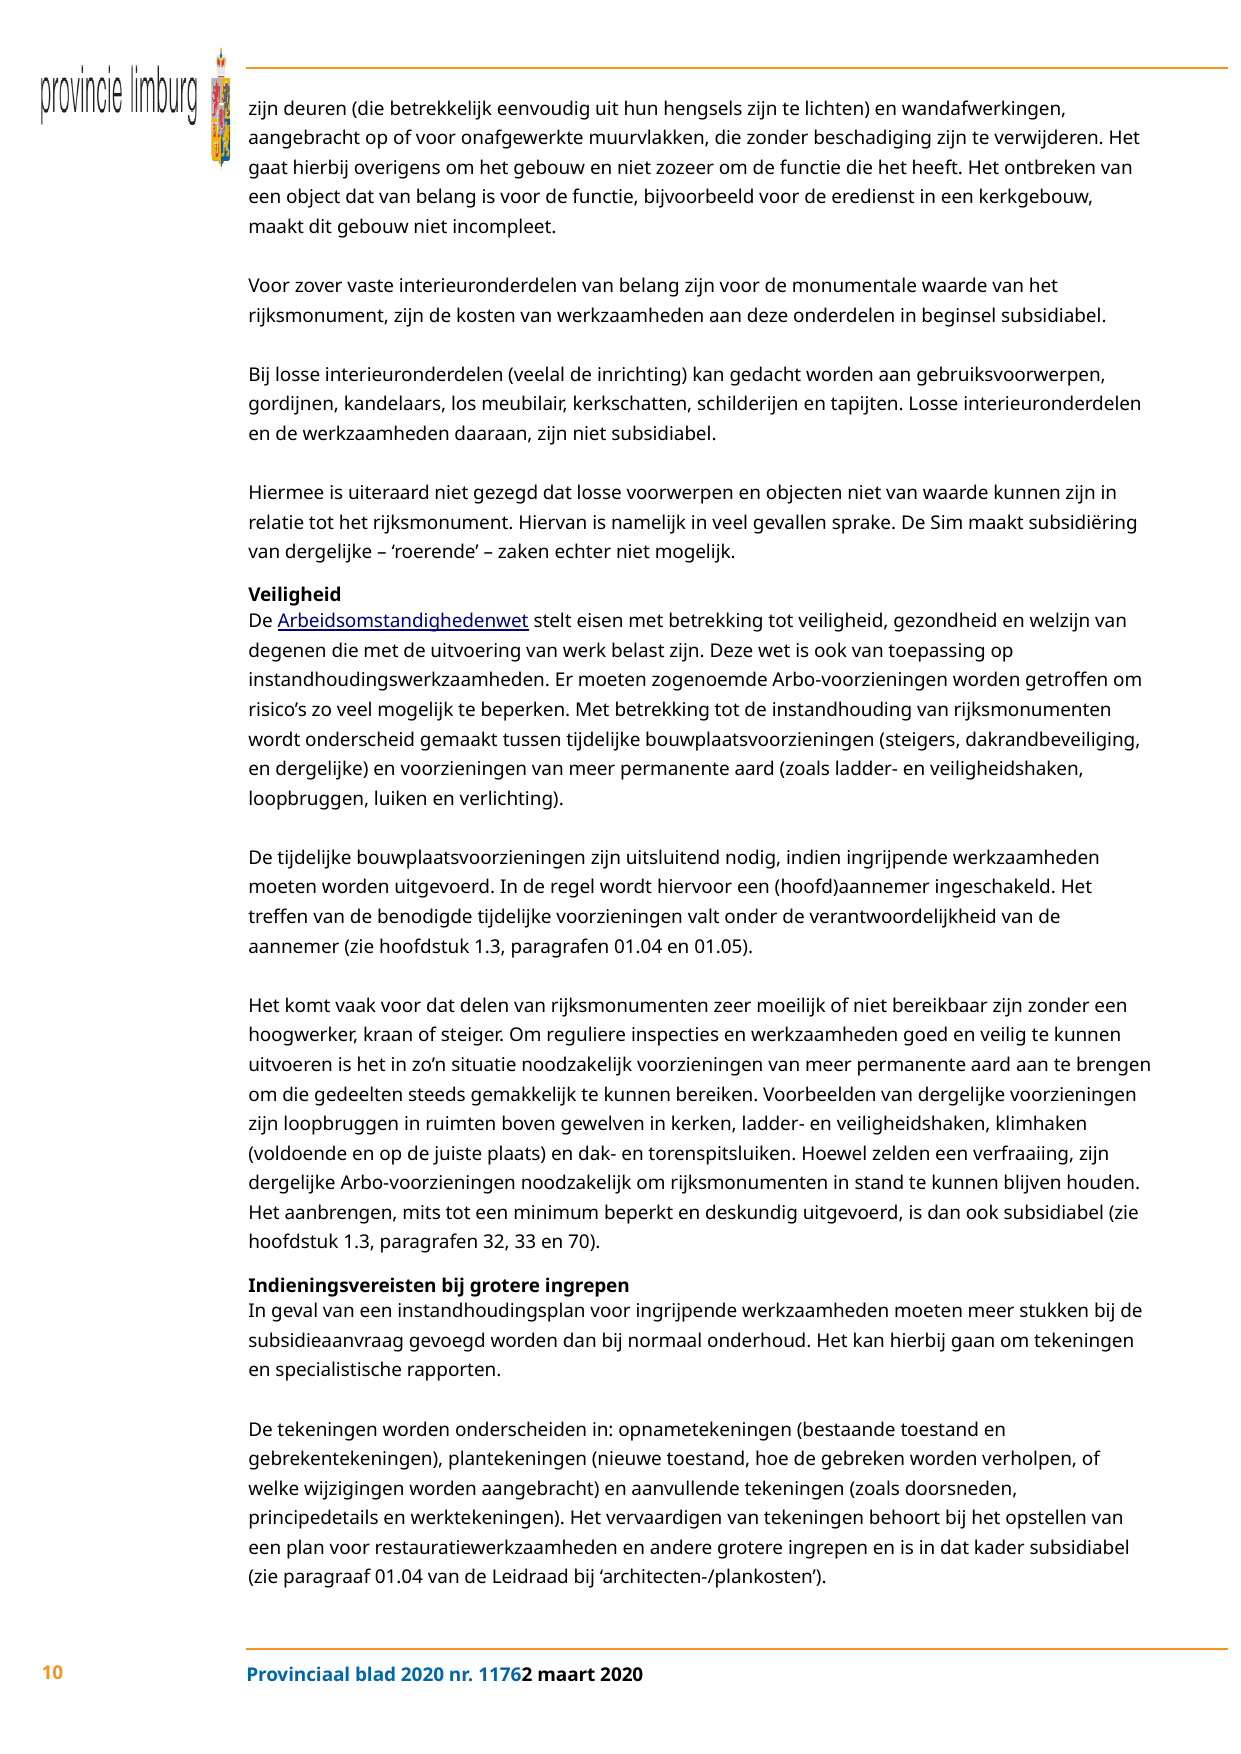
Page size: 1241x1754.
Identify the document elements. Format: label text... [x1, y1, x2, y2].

text Het komt vaak voor dat delen van rijksmonumenten zeer moeilijk of niet bereikbaar zijn zonder een hoogwerker, kraan of steiger. Om reguliere inspecties en werkzaamheden goed en veilig te kunnen uitvoeren is het in zo’n situatie noodzakelijk voorzieningen van meer permanente aard aan te brengen om die gedeelten steeds gemakkelijk te kunnen bereiken. Voorbeelden van dergelijke voorzieningen zijn loopbruggen in ruimten boven gewelven in kerken, ladder- en veiligheidshaken, klimhaken (voldoende en op de juiste plaats) en dak- en torenspitsluiken. Hoewel zelden een verfraaiing, zijn dergelijke Arbo-voorzieningen noodzakelijk om rijksmonumenten in stand te kunnen blijven houden. Het aanbrengen, mits tot een minimum beperkt en deskundig uitgevoerd, is dan ook subsidiabel (zie hoofdstuk 1.3, paragrafen 32, 33 en 70). [248, 992, 1152, 1254]
text De tekeningen worden onderscheiden in: opnametekeningen (bestaande toestand en gebrekentekeningen), plantekeningen (nieuwe toestand, hoe de gebreken worden verholpen, of welke wijzigingen worden aangebracht) en aanvullende tekeningen (zoals doorsneden, principedetails en werktekeningen). Het vervaardigen van tekeningen behoort bij het opstellen van een plan voor restauratiewerkzaamheden en andere grotere ingrepen en is in dat kader subsidiabel (zie paragraaf 01.04 van de Leidraad bij ‘architecten-/plankosten’). [248, 1416, 1152, 1589]
text Bij losse interieuronderdelen (veelal de inrichting) kan gedacht worden aan gebruiksvoorwerpen, gordijnen, kandelaars, los meubilair, kerkschatten, schilderijen en tapijten. Losse interieuronderdelen en de werkzaamheden daaraan, zijn niet subsidiabel. [248, 361, 1152, 446]
text Veiligheid [248, 582, 1152, 607]
text De tijdelijke bouwplaatsvoorzieningen zijn uitsluitend nodig, indien ingrijpende werkzaamheden moeten worden uitgevoerd. In de regel wordt hiervoor een (hoofd)aannemer ingeschakeld. Het treffen van de benodigde tijdelijke voorzieningen valt onder de verantwoordelijkheid van de aannemer (zie hoofdstuk 1.3, paragrafen 01.04 en 01.05). [248, 844, 1152, 958]
text Voor zover vaste interieuronderdelen van belang zijn voor de monumentale waarde van het rijksmonument, zijn de kosten van werkzaamheden aan deze onderdelen in beginsel subsidiabel. [248, 272, 1152, 328]
picture [41, 47, 231, 172]
text In geval van een instandhoudingsplan voor ingrijpende werkzaamheden moeten meer stukken bij de subsidieaanvraag gevoegd worden dan bij normaal onderhoud. Het kan hierbij gaan om tekeningen en specialistische rapporten. [248, 1297, 1152, 1382]
text Indieningsvereisten bij grotere ingrepen [248, 1272, 1152, 1297]
text zijn deuren (die betrekkelijk eenvoudig uit hun hengsels zijn te lichten) en wandafwerkingen, aangebracht op of voor onafgewerkte muurvlakken, die zonder beschadiging zijn te verwijderen. Het gaat hierbij overigens om het gebouw en niet zozeer om de functie die het heeft. Het ontbreken van een object dat van belang is voor de functie, bijvoorbeeld voor de eredienst in een kerkgebouw, maakt dit gebouw niet incompleet. [248, 95, 1152, 239]
text Hiermee is uiteraard niet gezegd dat losse voorwerpen en objecten niet van waarde kunnen zijn in relatie tot het rijksmonument. Hiervan is namelijk in veel gevallen sprake. De Sim maakt subsidiëring van dergelijke – ‘roerende’ – zaken echter niet mogelijk. [248, 479, 1152, 564]
text De Arbeidsomstandighedenwet stelt eisen met betrekking tot veiligheid, gezondheid en welzijn van degenen die met de uitvoering van werk belast zijn. Deze wet is ook van toepassing op instandhoudingswerkzaamheden. Er moeten zogenoemde Arbo-voorzieningen worden getroffen om risico’s zo veel mogelijk te beperken. Met betrekking tot de instandhouding van rijksmonumenten wordt onderscheid gemaakt tussen tijdelijke bouwplaatsvoorzieningen (steigers, dakrandbeveiliging, en dergelijke) en voorzieningen van meer permanente aard (zoals ladder- en veiligheidshaken, loopbruggen, luiken en verlichting). [248, 607, 1152, 811]
